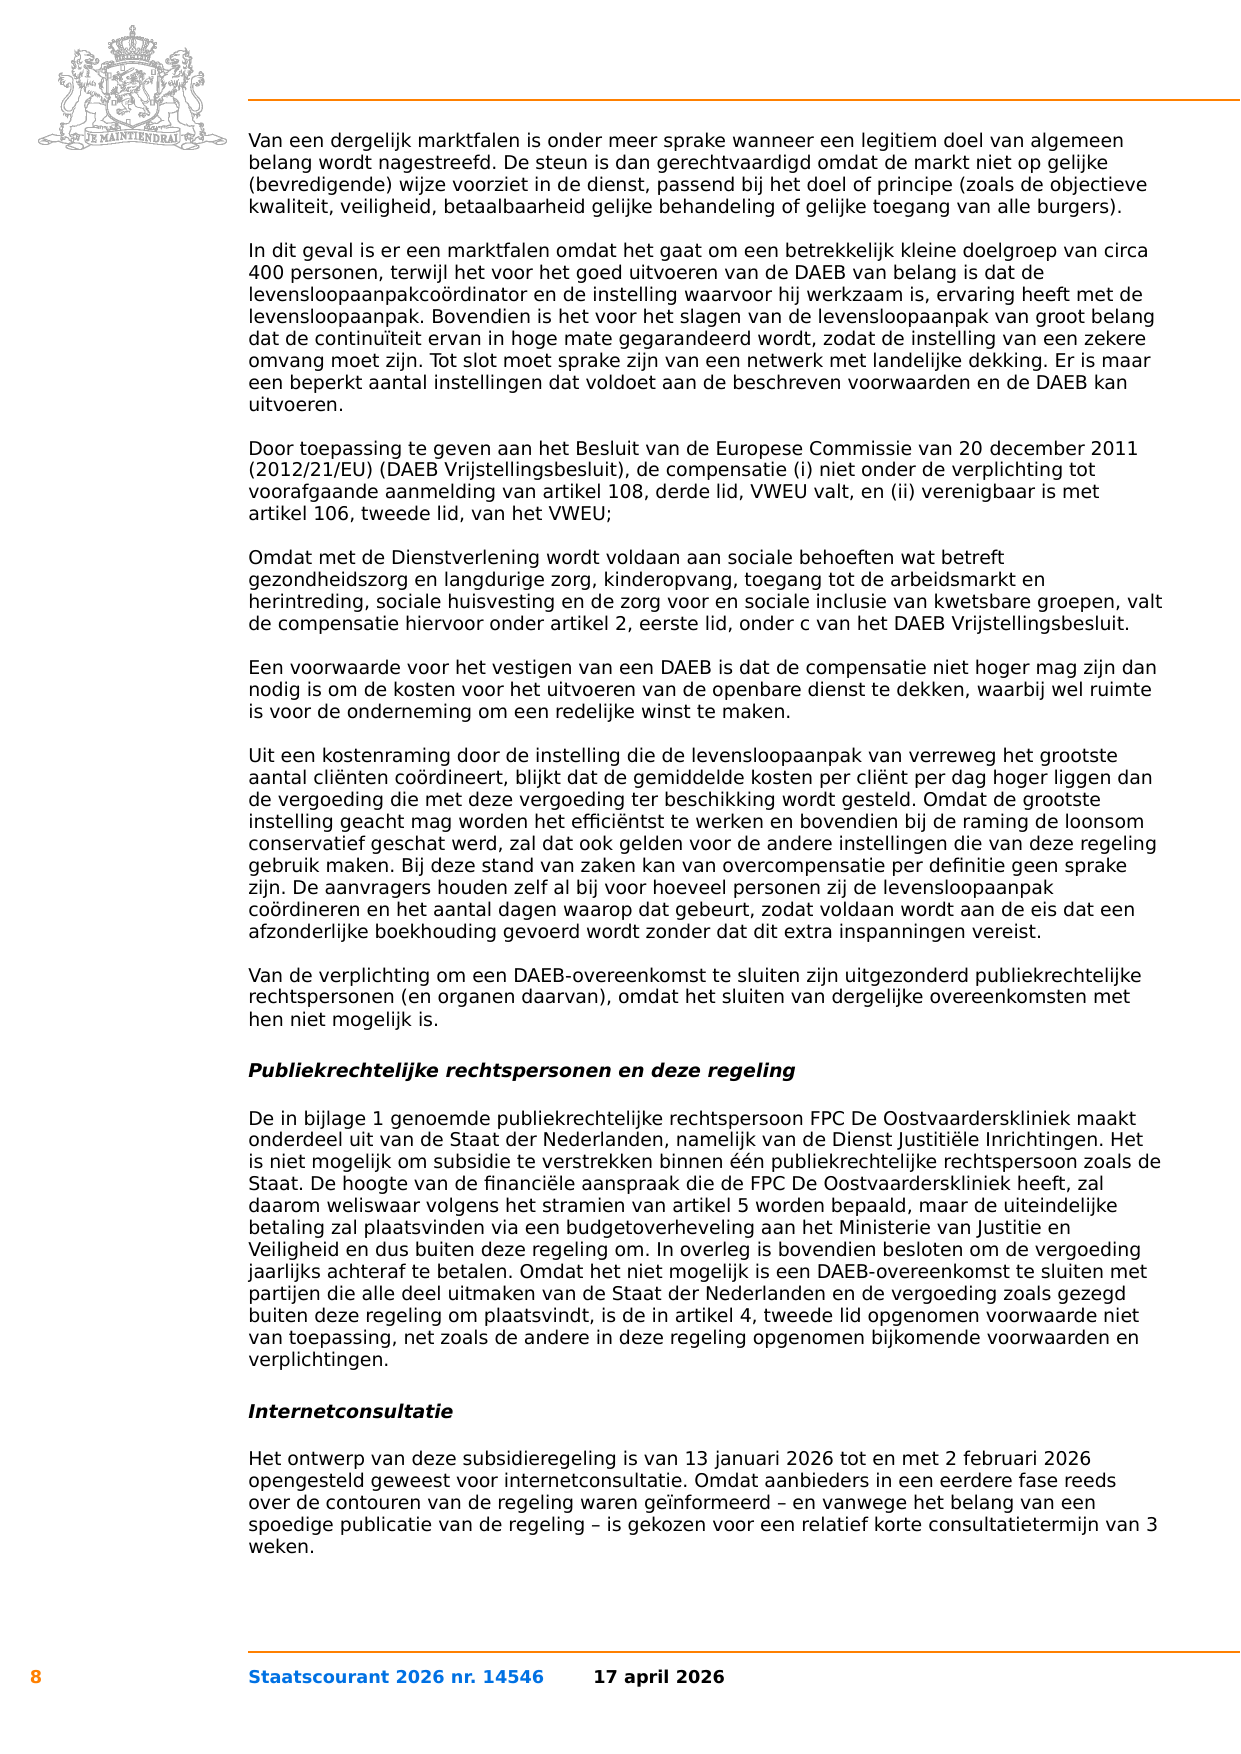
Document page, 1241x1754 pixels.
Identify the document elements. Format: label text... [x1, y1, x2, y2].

text De in bijlage 1 genoemde publiekrechtelijke rechtspersoon FPC De Oostvaarderskliniek maakt onderdeel uit van de Staat der Nederlanden, namelijk van de Dienst Justitiële Inrichtingen. Het is niet mogelijk om subsidie te verstrekken binnen één publiekrechtelijke rechtspersoon zoals de Staat. De hoogte van de financiële aanspraak die de FPC De Oostvaarderskliniek heeft, zal daarom weliswaar volgens het stramien van artikel 5 worden bepaald, maar de uiteindelijke betaling zal plaatsvinden via een budgetoverheveling aan het Ministerie van Justitie en Veiligheid en dus buiten deze regeling om. In overleg is bovendien besloten om de vergoeding jaarlijks achteraf te betalen. Omdat het niet mogelijk is een DAEB-overeenkomst te sluiten met partijen die alle deel uitmaken van de Staat der Nederlanden en de vergoeding zoals gezegd buiten deze regeling om plaatsvindt, is de in artikel 4, tweede lid opgenomen voorwaarde niet van toepassing, net zoals de andere in deze regeling opgenomen bijkomende voorwaarden en verplichtingen. [248, 1107, 1163, 1371]
text Het ontwerp van deze subsidieregeling is van 13 januari 2026 tot en met 2 februari 2026 opengesteld geweest voor internetconsultatie. Omdat aanbieders in een eerdere fase reeds over de contouren van de regeling waren geïnformeerd – en vanwege het belang van een spoedige publicatie van de regeling – is gekozen voor een relatief korte consultatietermijn van 3 weken. [248, 1448, 1163, 1558]
text Van een dergelijk marktfalen is onder meer sprake wanneer een legitiem doel van algemeen belang wordt nagestreefd. De steun is dan gerechtvaardigd omdat de markt niet op gelijke (bevredigende) wijze voorziet in de dienst, passend bij het doel of principe (zoals de objectieve kwaliteit, veiligheid, betaalbaarheid gelijke behandeling of gelijke toegang van alle burgers). [248, 130, 1163, 218]
text Omdat met de Dienstverlening wordt voldaan aan sociale behoeften wat betreft gezondheidszorg en langdurige zorg, kinderopvang, toegang tot de arbeidsmarkt en herintreding, sociale huisvesting en de zorg voor en sociale inclusie van kwetsbare groepen, valt de compensatie hiervoor onder artikel 2, eerste lid, onder c van het DAEB Vrijstellingsbesluit. [248, 547, 1163, 635]
subtitle Internetconsultatie [248, 1401, 1163, 1423]
text Een voorwaarde voor het vestigen van een DAEB is dat de compensatie niet hoger mag zijn dan nodig is om de kosten voor het uitvoeren van de openbare dienst te dekken, waarbij wel ruimte is voor de onderneming om een redelijke winst te maken. [248, 657, 1163, 723]
text In dit geval is er een marktfalen omdat het gaat om een betrekkelijk kleine doelgroep van circa 400 personen, terwijl het voor het goed uitvoeren van de DAEB van belang is dat de levensloopaanpakcoördinator en de instelling waarvoor hij werkzaam is, ervaring heeft met de levensloopaanpak. Bovendien is het voor het slagen van de levensloopaanpak van groot belang dat de continuïteit ervan in hoge mate gegarandeerd wordt, zodat de instelling van een zekere omvang moet zijn. Tot slot moet sprake zijn van een netwerk met landelijke dekking. Er is maar een beperkt aantal instellingen dat voldoet aan de beschreven voorwaarden en de DAEB kan uitvoeren. [248, 240, 1163, 416]
text Door toepassing te geven aan het Besluit van de Europese Commissie van 20 december 2011 (2012/21/EU) (DAEB Vrijstellingsbesluit), de compensatie (i) niet onder de verplichting tot voorafgaande aanmelding van artikel 108, derde lid, VWEU valt, en (ii) verenigbaar is met artikel 106, tweede lid, van het VWEU; [248, 437, 1163, 525]
picture [38, 25, 227, 150]
text Van de verplichting om een DAEB-overeenkomst te sluiten zijn uitgezonderd publiekrechtelijke rechtspersonen (en organen daarvan), omdat het sluiten van dergelijke overeenkomsten met hen niet mogelijk is. [248, 964, 1163, 1030]
subtitle Publiekrechtelijke rechtspersonen en deze regeling [248, 1060, 1163, 1082]
text Uit een kostenraming door de instelling die de levensloopaanpak van verreweg het grootste aantal cliënten coördineert, blijkt dat de gemiddelde kosten per cliënt per dag hoger liggen dan de vergoeding die met deze vergoeding ter beschikking wordt gesteld. Omdat de grootste instelling geacht mag worden het efficiëntst te werken en bovendien bij de raming de loonsom conservatief geschat werd, zal dat ook gelden voor de andere instellingen die van deze regeling gebruik maken. Bij deze stand van zaken kan van overcompensatie per definitie geen sprake zijn. De aanvragers houden zelf al bij voor hoeveel personen zij de levensloopaanpak coördineren en het aantal dagen waarop dat gebeurt, zodat voldaan wordt aan de eis dat een afzonderlijke boekhouding gevoerd wordt zonder dat dit extra inspanningen vereist. [248, 745, 1163, 943]
